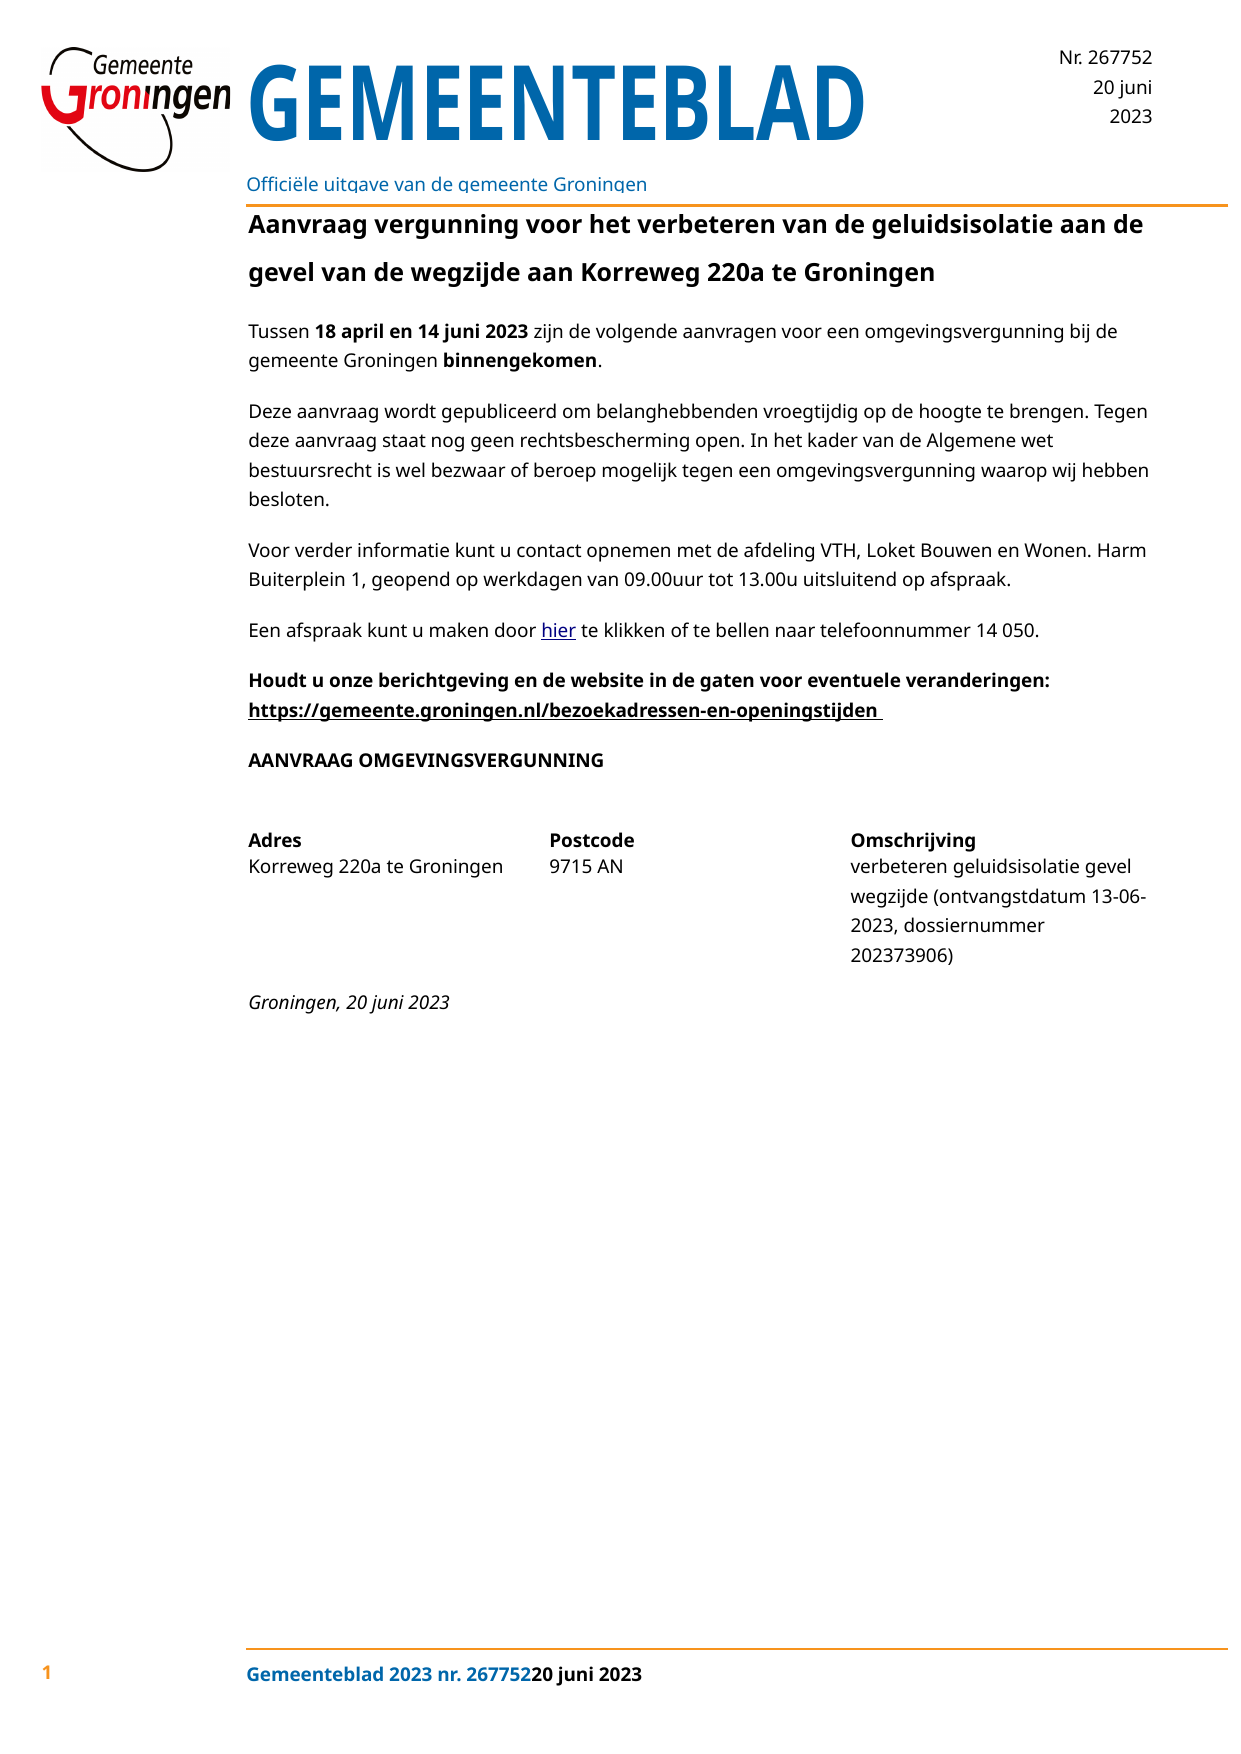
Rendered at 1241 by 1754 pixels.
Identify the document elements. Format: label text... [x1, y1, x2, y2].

table_cell 9715 AN [549, 853, 850, 968]
table_cell verbeteren geluidsisolatie gevel wegzijde (ontvangstdatum 13-06-2023, dossiernummer 202373906) [850, 853, 1152, 968]
text Groningen, 20 juni 2023 [248, 989, 1152, 1015]
text Een afspraak kunt u maken door hier te klikken of te bellen naar telefoonnummer 14 050. [248, 617, 1152, 643]
table_header Adres [248, 828, 549, 853]
table_header Postcode [549, 828, 850, 853]
text Deze aanvraag wordt gepubliceerd om belanghebbenden vroegtijdig op de hoogte te brengen. Tegen deze aanvraag staat nog geen rechtsbescherming open. In het kader van de Algemene wet bestuursrecht is wel bezwaar of beroep mogelijk tegen een omgevingsvergunning waarop wij hebben besloten. [248, 398, 1152, 512]
text Aanvraag vergunning voor het verbeteren van de geluidsisolatie aan de gevel van de wegzijde aan Korreweg 220a te Groningen [248, 207, 1152, 288]
table_cell Korreweg 220a te Groningen [248, 853, 549, 968]
text Voor verder informatie kunt u contact opnemen met de afdeling VTH, Loket Bouwen en Wonen. Harm Buiterplein 1, geopend op werkdagen van 09.00uur tot 13.00u uitsluitend op afspraak. [248, 537, 1152, 592]
text Houdt u onze berichtgeving en de website in de gaten voor eventuele veranderingen: https://gemeente.groningen.nl/bezoekadressen-en-openingstijden [248, 667, 1152, 723]
picture [41, 47, 231, 172]
text AANVRAAG OMGEVINGSVERGUNNING [248, 747, 1152, 773]
table_header Omschrijving [850, 828, 1152, 853]
text Tussen 18 april en 14 juni 2023 zijn de volgende aanvragen voor een omgevingsvergunning bij de gemeente Groningen binnengekomen. [248, 318, 1152, 373]
